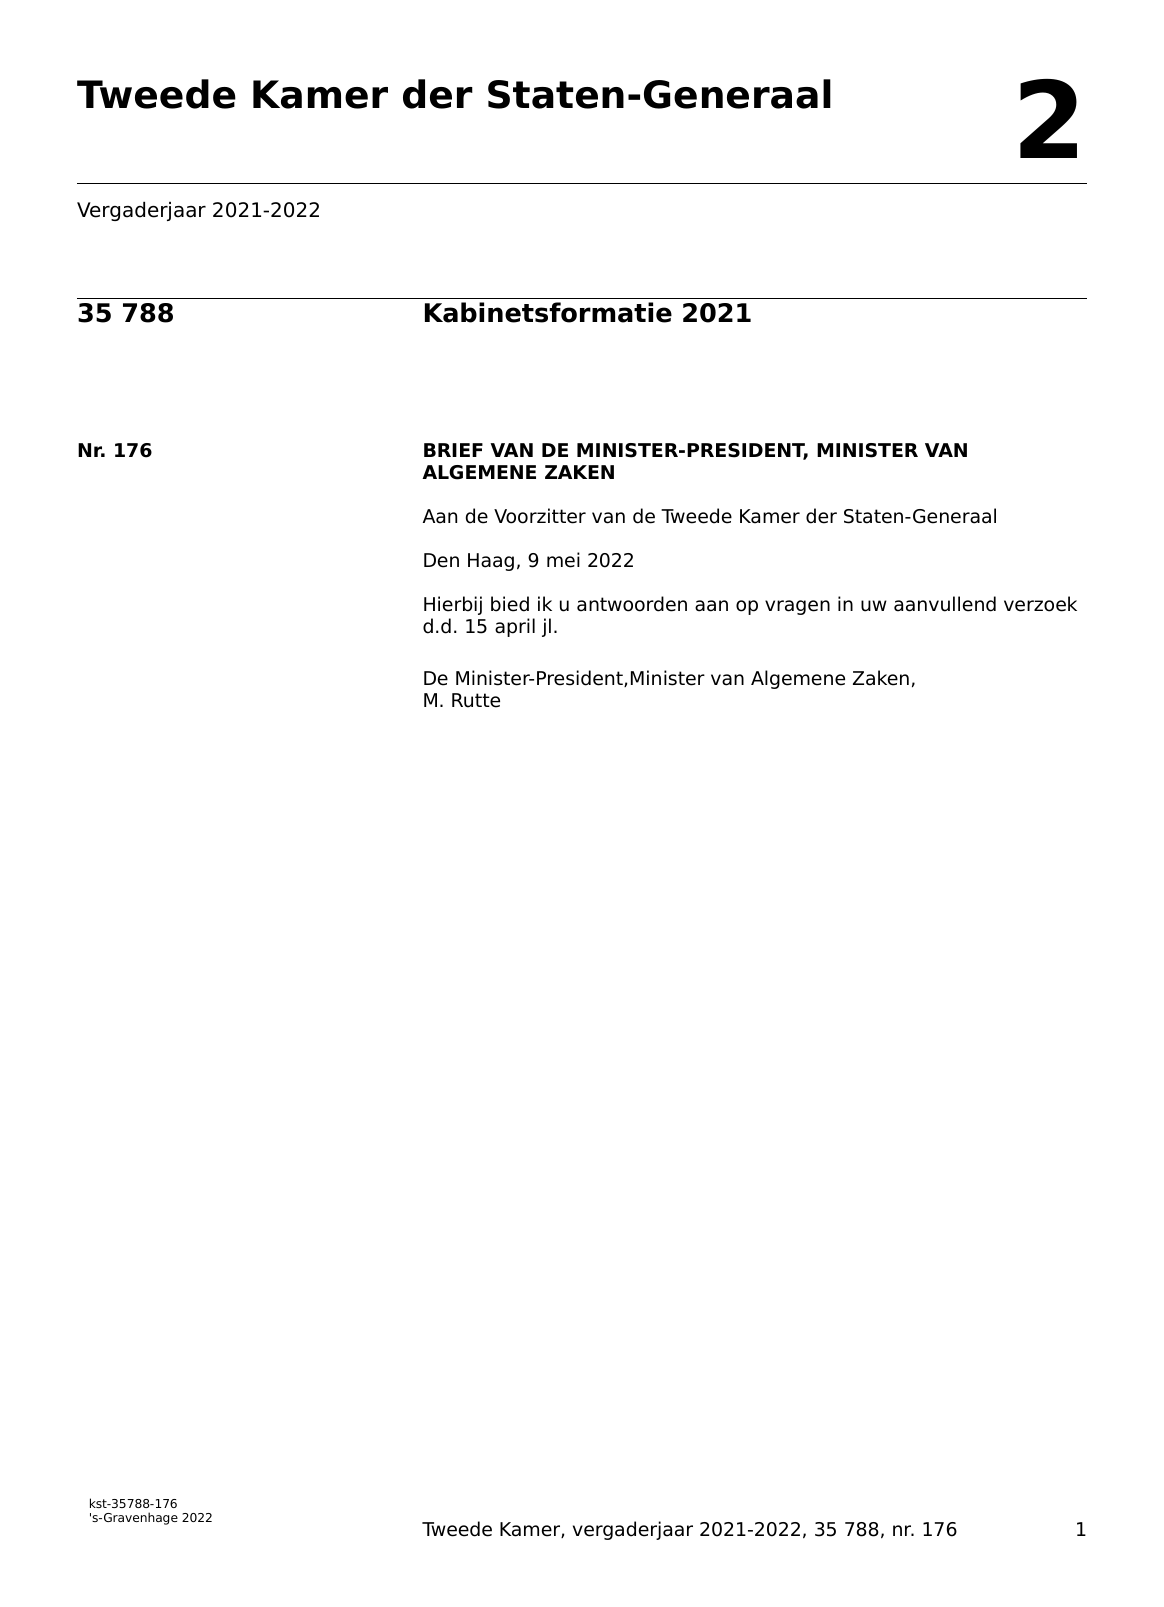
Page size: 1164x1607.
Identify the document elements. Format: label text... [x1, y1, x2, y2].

subtitle Nr. 176 BRIEF VAN DE MINISTER-PRESIDENT, MINISTER VAN ALGEMENE ZAKEN [77, 440, 1087, 484]
text Hierbij bied ik u antwoorden aan op vragen in uw aanvullend verzoek d.d. 15 april jl. [422, 594, 1087, 638]
text kst-35788-176 [88, 1497, 323, 1511]
text Aan de Voorzitter van de Tweede Kamer der Staten-Generaal [422, 506, 1087, 528]
text De Minister-President,Minister van Algemene Zaken, M. Rutte [422, 668, 1087, 712]
text 's-Gravenhage 2022 [88, 1511, 323, 1525]
table_header 2 [886, 59, 1087, 183]
subtitle 35 788 Kabinetsformatie 2021 [77, 299, 1087, 329]
table_header Tweede Kamer der Staten-Generaal [77, 59, 886, 183]
text Den Haag, 9 mei 2022 [422, 550, 1087, 572]
table_cell Vergaderjaar 2021-2022 [77, 184, 1087, 298]
